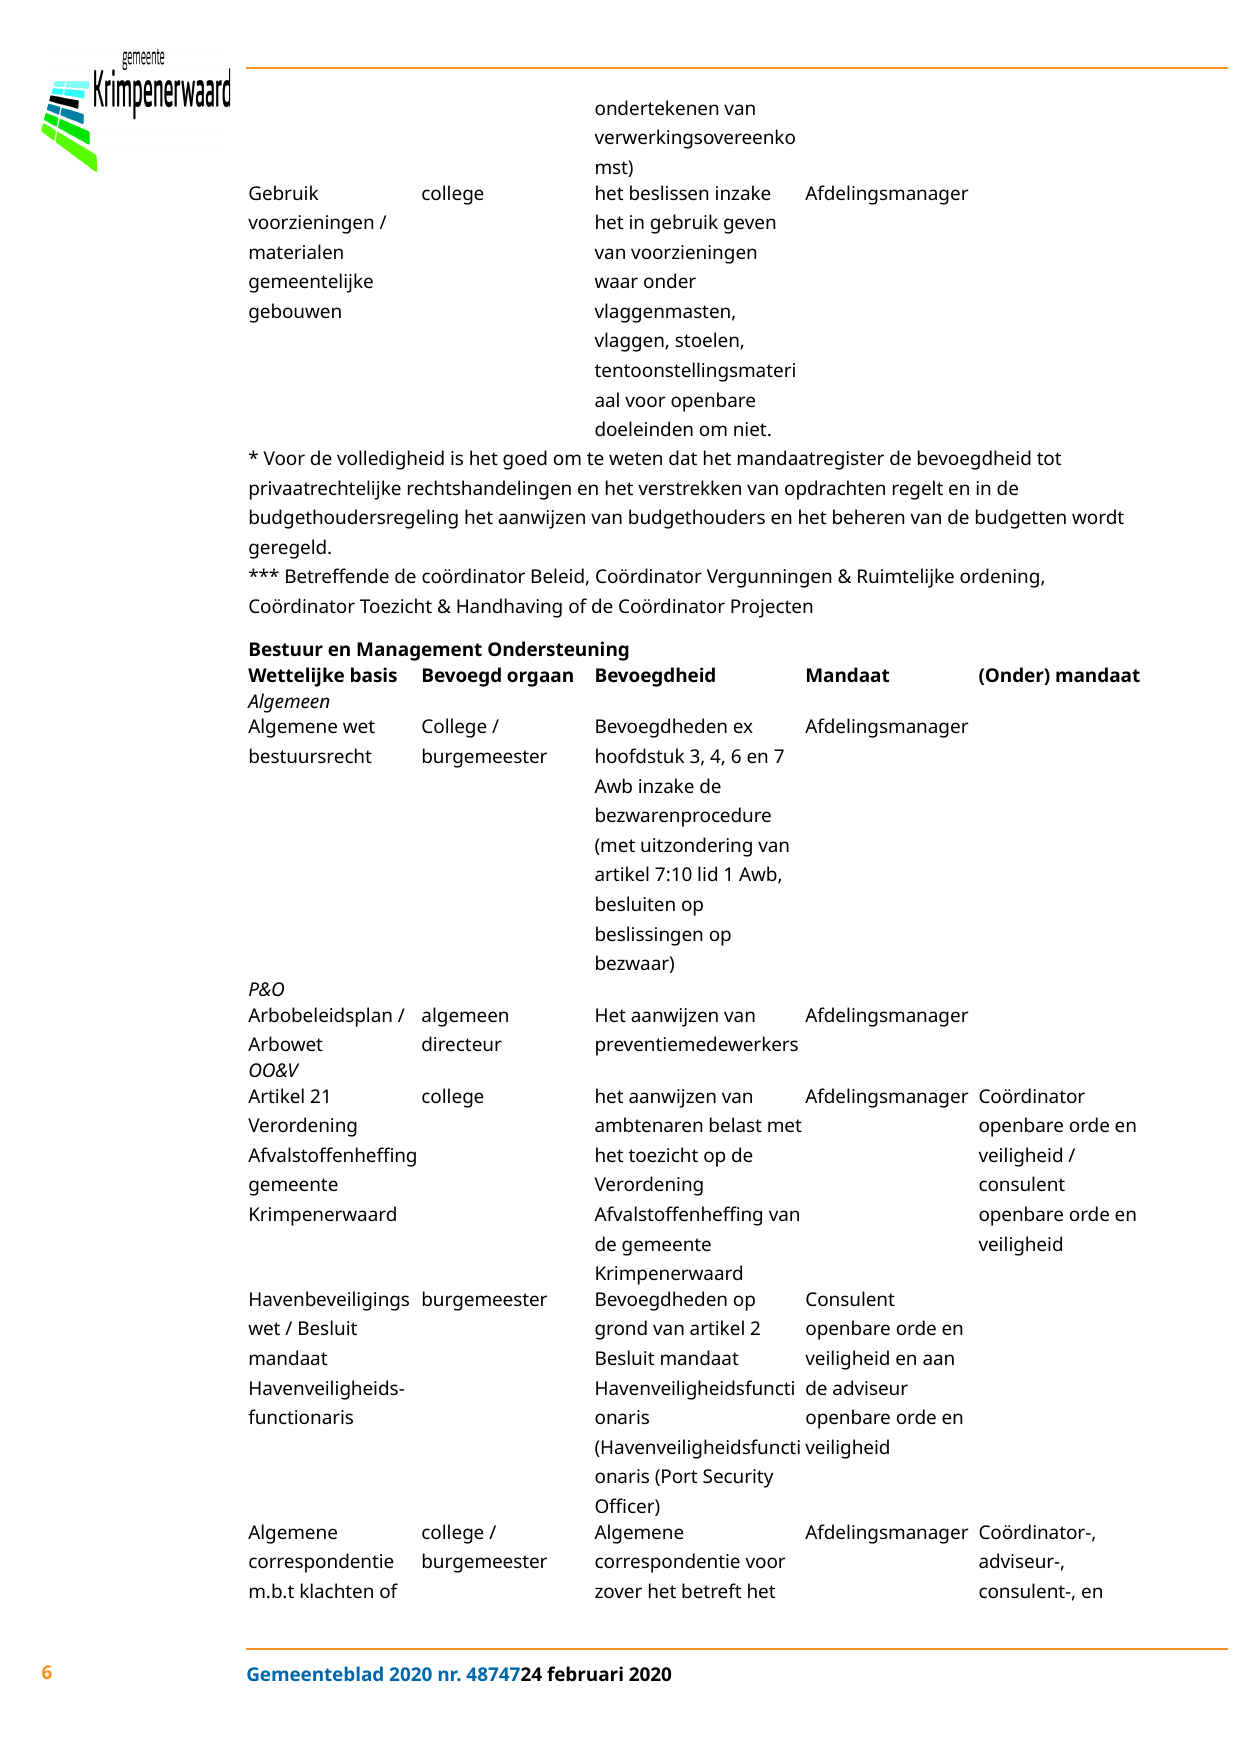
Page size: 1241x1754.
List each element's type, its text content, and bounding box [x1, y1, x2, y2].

table_cell [248, 95, 421, 180]
table_cell Algemeen [248, 688, 421, 714]
table_cell college [421, 180, 594, 442]
text *** Betreffende de coördinator Beleid, Coördinator Vergunningen & Ruimtelijke ordening, Coördinator Toezicht & Handhaving of de Coördinator Projecten [248, 564, 1152, 619]
table_cell Artikel 21 Verordening Afvalstoffenheffing gemeente Krimpenerwaard [248, 1083, 421, 1286]
table_cell Afdelingsmanager [805, 1002, 978, 1057]
table_cell [978, 1286, 1152, 1519]
table_cell Algemene correspondentie m.b.t klachten of [248, 1519, 421, 1604]
table_cell [978, 95, 1152, 180]
table_cell Bevoegdheden ex hoofdstuk 3, 4, 6 en 7 Awb inzake de bezwarenprocedure (met uitzondering van artikel 7:10 lid 1 Awb, besluiten op beslissingen op bezwaar) [594, 714, 805, 976]
table_cell college / burgemeester [421, 1519, 594, 1604]
picture [41, 47, 231, 172]
table_header Bevoegdheid [594, 662, 805, 688]
table_cell Consulent openbare orde en veiligheid en aan de adviseur openbare orde en veiligheid [805, 1286, 978, 1519]
table_cell OO&V [248, 1057, 421, 1083]
table_cell Het aanwijzen van preventiemedewerkers [594, 1002, 805, 1057]
table_cell college [421, 1083, 594, 1286]
table_cell algemeen directeur [421, 1002, 594, 1057]
table_cell Algemene correspondentie voor zover het betreft het [594, 1519, 805, 1604]
table_cell [978, 976, 1152, 1002]
table_header (Onder) mandaat [978, 662, 1152, 688]
text * Voor de volledigheid is het goed om te weten dat het mandaatregister de bevoegdheid tot privaatrechtelijke rechtshandelingen en het verstrekken van opdrachten regelt en in de budgethoudersregeling het aanwijzen van budgethouders en het beheren van de budgetten wordt geregeld. [248, 445, 1152, 560]
table_cell [978, 688, 1152, 714]
table_cell Afdelingsmanager [805, 1519, 978, 1604]
table_header Wettelijke basis [248, 662, 421, 688]
table_cell [978, 1002, 1152, 1057]
table_cell [594, 688, 805, 714]
table_cell [421, 976, 594, 1002]
table_cell [805, 688, 978, 714]
table_cell P&O [248, 976, 421, 1002]
table_cell het beslissen inzake het in gebruik geven van voorzieningen waar onder vlaggenmasten, vlaggen, stoelen, tentoonstellingsmateriaal voor openbare doeleinden om niet. [594, 180, 805, 442]
table_cell [805, 976, 978, 1002]
table_cell burgemeester [421, 1286, 594, 1519]
table_cell [805, 1057, 978, 1083]
table_cell [594, 1057, 805, 1083]
table_header Bevoegd orgaan [421, 662, 594, 688]
table_cell het aanwijzen van ambtenaren belast met het toezicht op de Verordening Afvalstoffenheffing van de gemeente Krimpenerwaard [594, 1083, 805, 1286]
table_cell Gebruik voorzieningen / materialen gemeentelijke gebouwen [248, 180, 421, 442]
table_cell [421, 95, 594, 180]
table_cell [805, 95, 978, 180]
table_cell Bevoegdheden op grond van artikel 2 Besluit mandaat Havenveiligheidsfunctionaris (Havenveiligheidsfunctionaris (Port Security Officer) [594, 1286, 805, 1519]
table_cell [978, 1057, 1152, 1083]
table_cell Arbobeleidsplan / Arbowet [248, 1002, 421, 1057]
table_cell Coördinator openbare orde en veiligheid / consulent openbare orde en veiligheid [978, 1083, 1152, 1286]
table_cell Afdelingsmanager [805, 714, 978, 976]
text Bestuur en Management Ondersteuning [248, 636, 1152, 662]
table_cell Havenbeveiligingswet / Besluit mandaat Havenveiligheids-functionaris [248, 1286, 421, 1519]
table_cell Afdelingsmanager [805, 180, 978, 442]
table_cell Algemene wet bestuursrecht [248, 714, 421, 976]
table_cell Afdelingsmanager [805, 1083, 978, 1286]
table_cell [421, 1057, 594, 1083]
table_header Mandaat [805, 662, 978, 688]
table_cell College / burgemeester [421, 714, 594, 976]
table_cell Coördinator-, adviseur-, consulent-, en [978, 1519, 1152, 1604]
table_cell ondertekenen van verwerkingsovereenkomst) [594, 95, 805, 180]
table_cell [594, 976, 805, 1002]
table_cell [978, 180, 1152, 442]
table_cell [978, 714, 1152, 976]
table_cell [421, 688, 594, 714]
